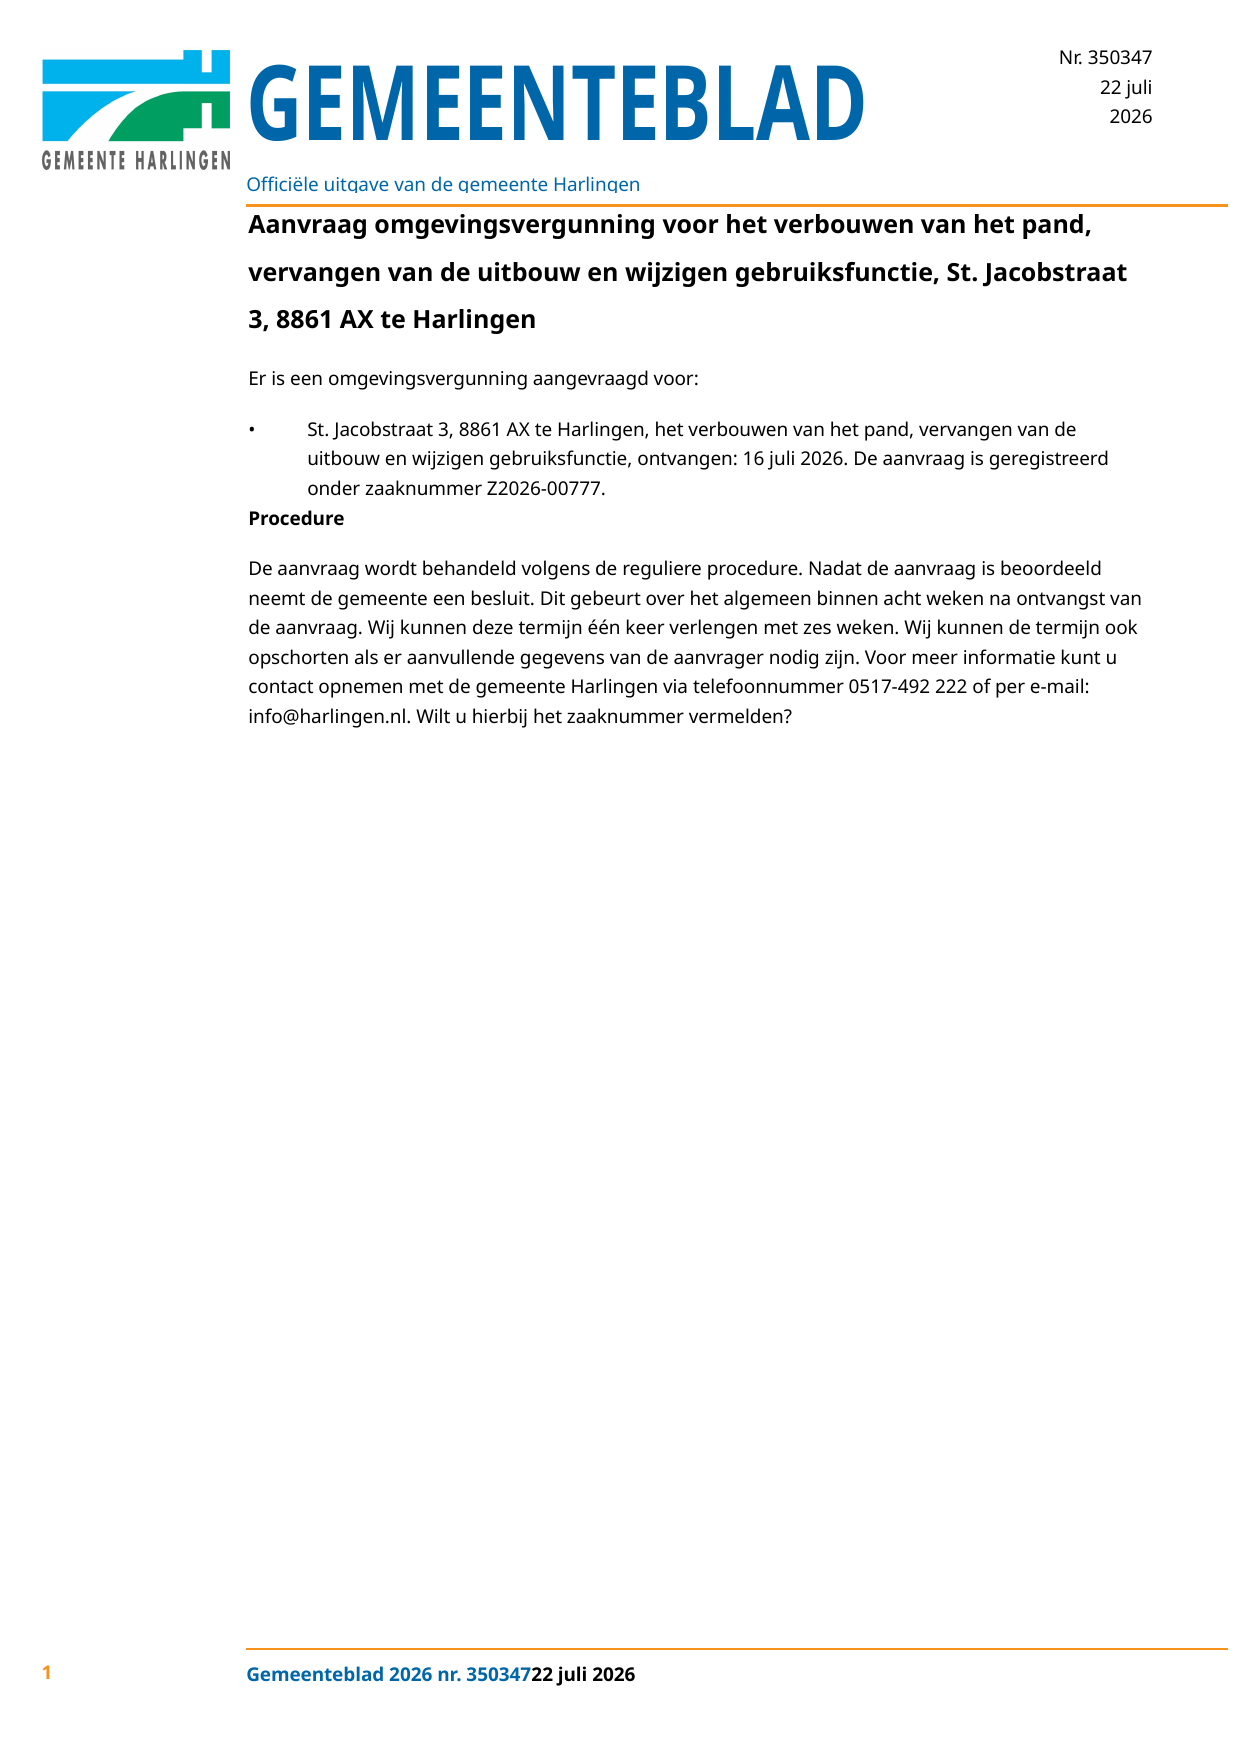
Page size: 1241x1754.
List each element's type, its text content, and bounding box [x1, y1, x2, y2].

list St. Jacobstraat 3, 8861 AX te Harlingen, het verbouwen van het pand, vervangen van de uitbouw en wijzigen gebruiksfunctie, ontvangen: 16 juli 2026. De aanvraag is geregistreerd onder zaaknummer Z2026-00777. [248, 416, 1152, 501]
text Er is een omgevingsvergunning aangevraagd voor: [248, 366, 1152, 391]
text De aanvraag wordt behandeld volgens de reguliere procedure. Nadat de aanvraag is beoordeeld neemt de gemeente een besluit. Dit gebeurt over het algemeen binnen acht weken na ontvangst van de aanvraag. Wij kunnen deze termijn één keer verlengen met zes weken. Wij kunnen de termijn ook opschorten als er aanvullende gegevens van de aanvrager nodig zijn. Voor meer informatie kunt u contact opnemen met de gemeente Harlingen via telefoonnummer 0517-492 222 of per e-mail: info@harlingen.nl. Wilt u hierbij het zaaknummer vermelden? [248, 555, 1152, 729]
text Procedure [248, 505, 1152, 530]
text Aanvraag omgevingsvergunning voor het verbouwen van het pand, vervangen van de uitbouw en wijzigen gebruiksfunctie, St. Jacobstraat 3, 8861 AX te Harlingen [248, 207, 1152, 336]
picture [41, 47, 231, 172]
